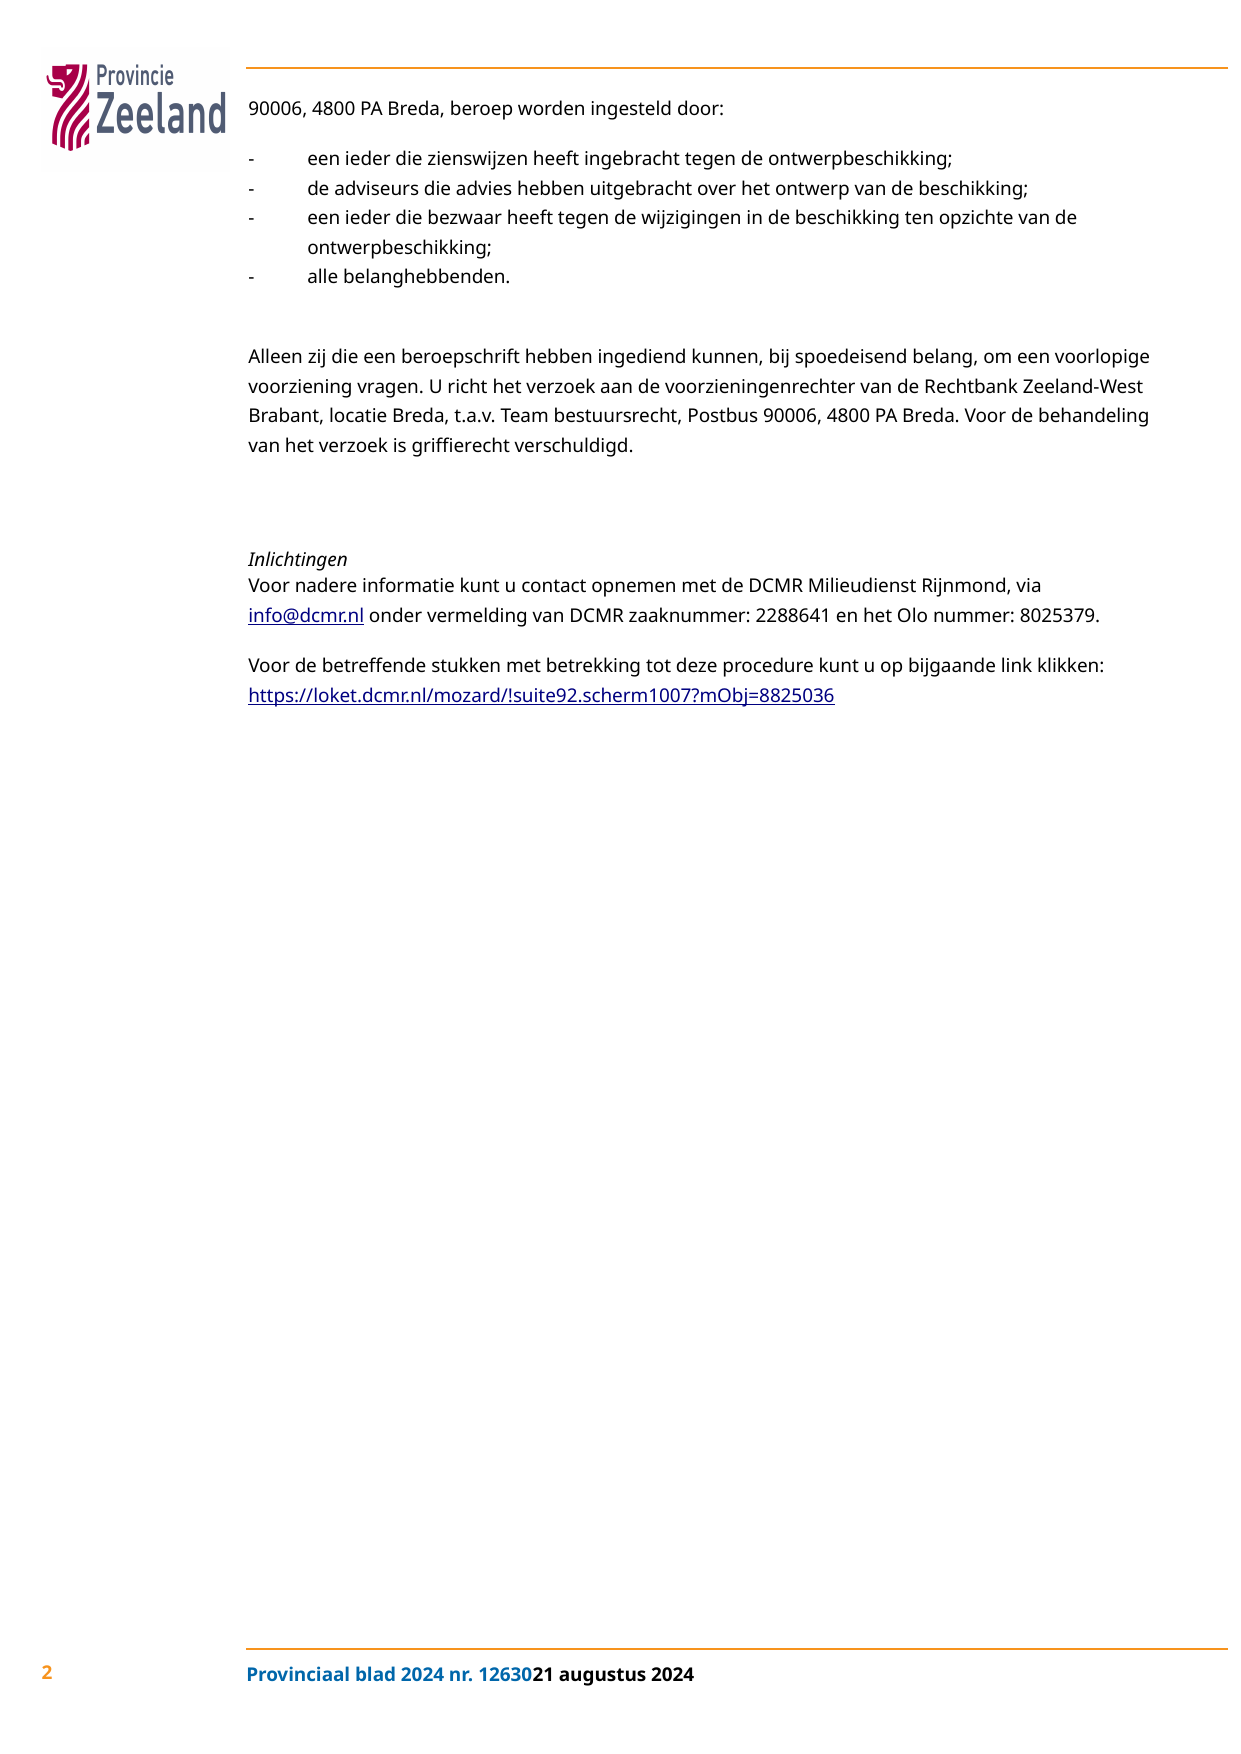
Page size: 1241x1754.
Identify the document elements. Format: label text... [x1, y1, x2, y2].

list een ieder die bezwaar heeft tegen de wijzigingen in de beschikking ten opzichte van de ontwerpbeschikking; [248, 204, 1152, 260]
text Alleen zij die een beroepschrift hebben ingediend kunnen, bij spoedeisend belang, om een voorlopige voorziening vragen. U richt het verzoek aan de voorzieningenrechter van de Rechtbank Zeeland-West Brabant, locatie Breda, t.a.v. Team bestuursrecht, Postbus 90006, 4800 PA Breda. Voor de behandeling van het verzoek is griffierecht verschuldigd. [248, 343, 1152, 458]
picture [41, 47, 231, 172]
list een ieder die zienswijzen heeft ingebracht tegen de ontwerpbeschikking; [248, 145, 1152, 171]
text Voor de betreffende stukken met betrekking tot deze procedure kunt u op bijgaande link klikken: https://loket.dcmr.nl/mozard/!suite92.scherm1007?mObj=8825036 [248, 652, 1152, 708]
text Voor nadere informatie kunt u contact opnemen met de DCMR Milieudienst Rijnmond, via info@dcmr.nl onder vermelding van DCMR zaaknummer: 2288641 en het Olo nummer: 8025379. [248, 572, 1152, 628]
list alle belanghebbenden. [248, 263, 1152, 289]
text 90006, 4800 PA Breda, beroep worden ingesteld door: [248, 95, 1152, 121]
text Inlichtingen [248, 547, 1152, 572]
list de adviseurs die advies hebben uitgebracht over het ontwerp van de beschikking; [248, 175, 1152, 201]
